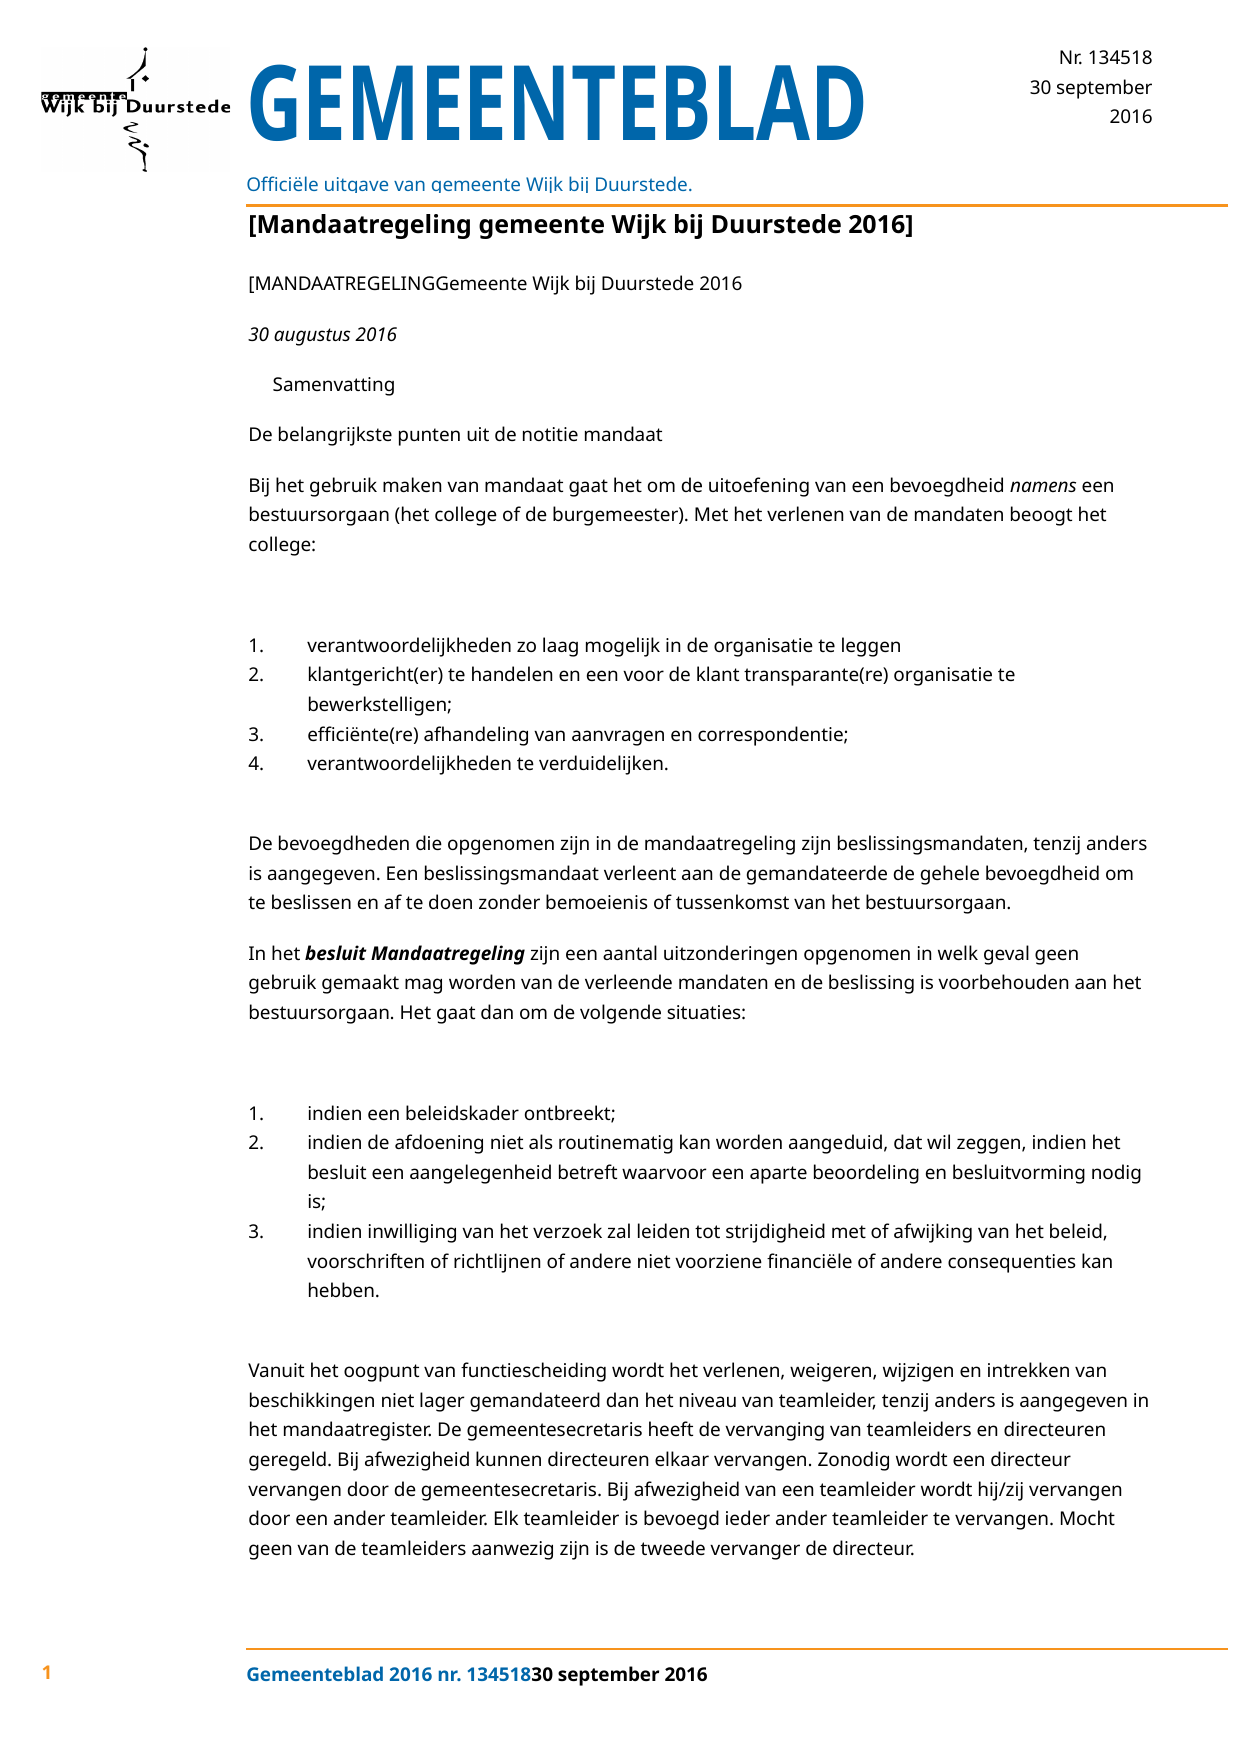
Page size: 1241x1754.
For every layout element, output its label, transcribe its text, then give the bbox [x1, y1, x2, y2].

list klantgericht(er) te handelen en een voor de klant transparante(re) organisatie te bewerkstelligen; [248, 662, 1152, 717]
text Vanuit het oogpunt van functiescheiding wordt het verlenen, weigeren, wijzigen en intrekken van beschikkingen niet lager gemandateerd dan het niveau van teamleider, tenzij anders is aangegeven in het mandaatregister. De gemeentesecretaris heeft de vervanging van teamleiders en directeuren geregeld. Bij afwezigheid kunnen directeuren elkaar vervangen. Zonodig wordt een directeur vervangen door de gemeentesecretaris. Bij afwezigheid van een teamleider wordt hij/zij vervangen door een ander teamleider. Elk teamleider is bevoegd ieder ander teamleider te vervangen. Mocht geen van de teamleiders aanwezig zijn is de tweede vervanger de directeur. [248, 1357, 1152, 1561]
list indien een beleidskader ontbreekt; [248, 1100, 1152, 1126]
list indien de afdoening niet als routinematig kan worden aange­duid, dat wil zeggen, indien het besluit een aangelegenheid betreft waar­voor een aparte beoordeling en besluitvorming nodig is; [248, 1129, 1152, 1214]
text De bevoegdheden die opgenomen zijn in de mandaatregeling zijn beslissingsmandaten, tenzij anders is aangegeven. Een beslissingsmandaat verleent aan de gemandateerde de gehele bevoegdheid om te beslissen en af te doen zonder bemoeienis of tussenkomst van het bestuursorgaan. [248, 830, 1152, 915]
text [Mandaatregeling gemeente Wijk bij Duurstede 2016] [248, 207, 1152, 241]
text De belangrijkste punten uit de notitie mandaat [248, 422, 1152, 447]
list indien inwilliging van het verzoek zal leiden tot strij­digheid met of afwijking van het beleid, voorschriften of richtlijnen of andere niet voorziene financiële of andere consequenties kan hebben. [248, 1218, 1152, 1303]
text [MANDAATREGELINGGemeente Wijk bij Duurstede 2016 [248, 270, 1152, 296]
list verantwoordelijkheden zo laag mogelijk in de organisatie te leggen [248, 632, 1152, 658]
text In het besluit Mandaatregeling zijn een aantal uitzonderingen opgenomen in welk geval geen gebruik gemaakt mag worden van de verleende mandaten en de beslissing is voorbehouden aan het bestuursorgaan. Het gaat dan om de volgende situaties: [248, 940, 1152, 1025]
text Bij het gebruik maken van mandaat gaat het om de uitoefening van een bevoegdheid namens een bestuursorgaan (het college of de burgemeester). Met het verlenen van de mandaten beoogt het college: [248, 472, 1152, 557]
list verantwoordelijkheden te verduidelijken. [248, 750, 1152, 776]
picture [41, 47, 231, 172]
text 30 augustus 2016 [248, 321, 1152, 346]
text Samenvatting [248, 371, 1152, 397]
list efficiënte(re) afhandeling van aanvragen en correspondentie; [248, 721, 1152, 746]
